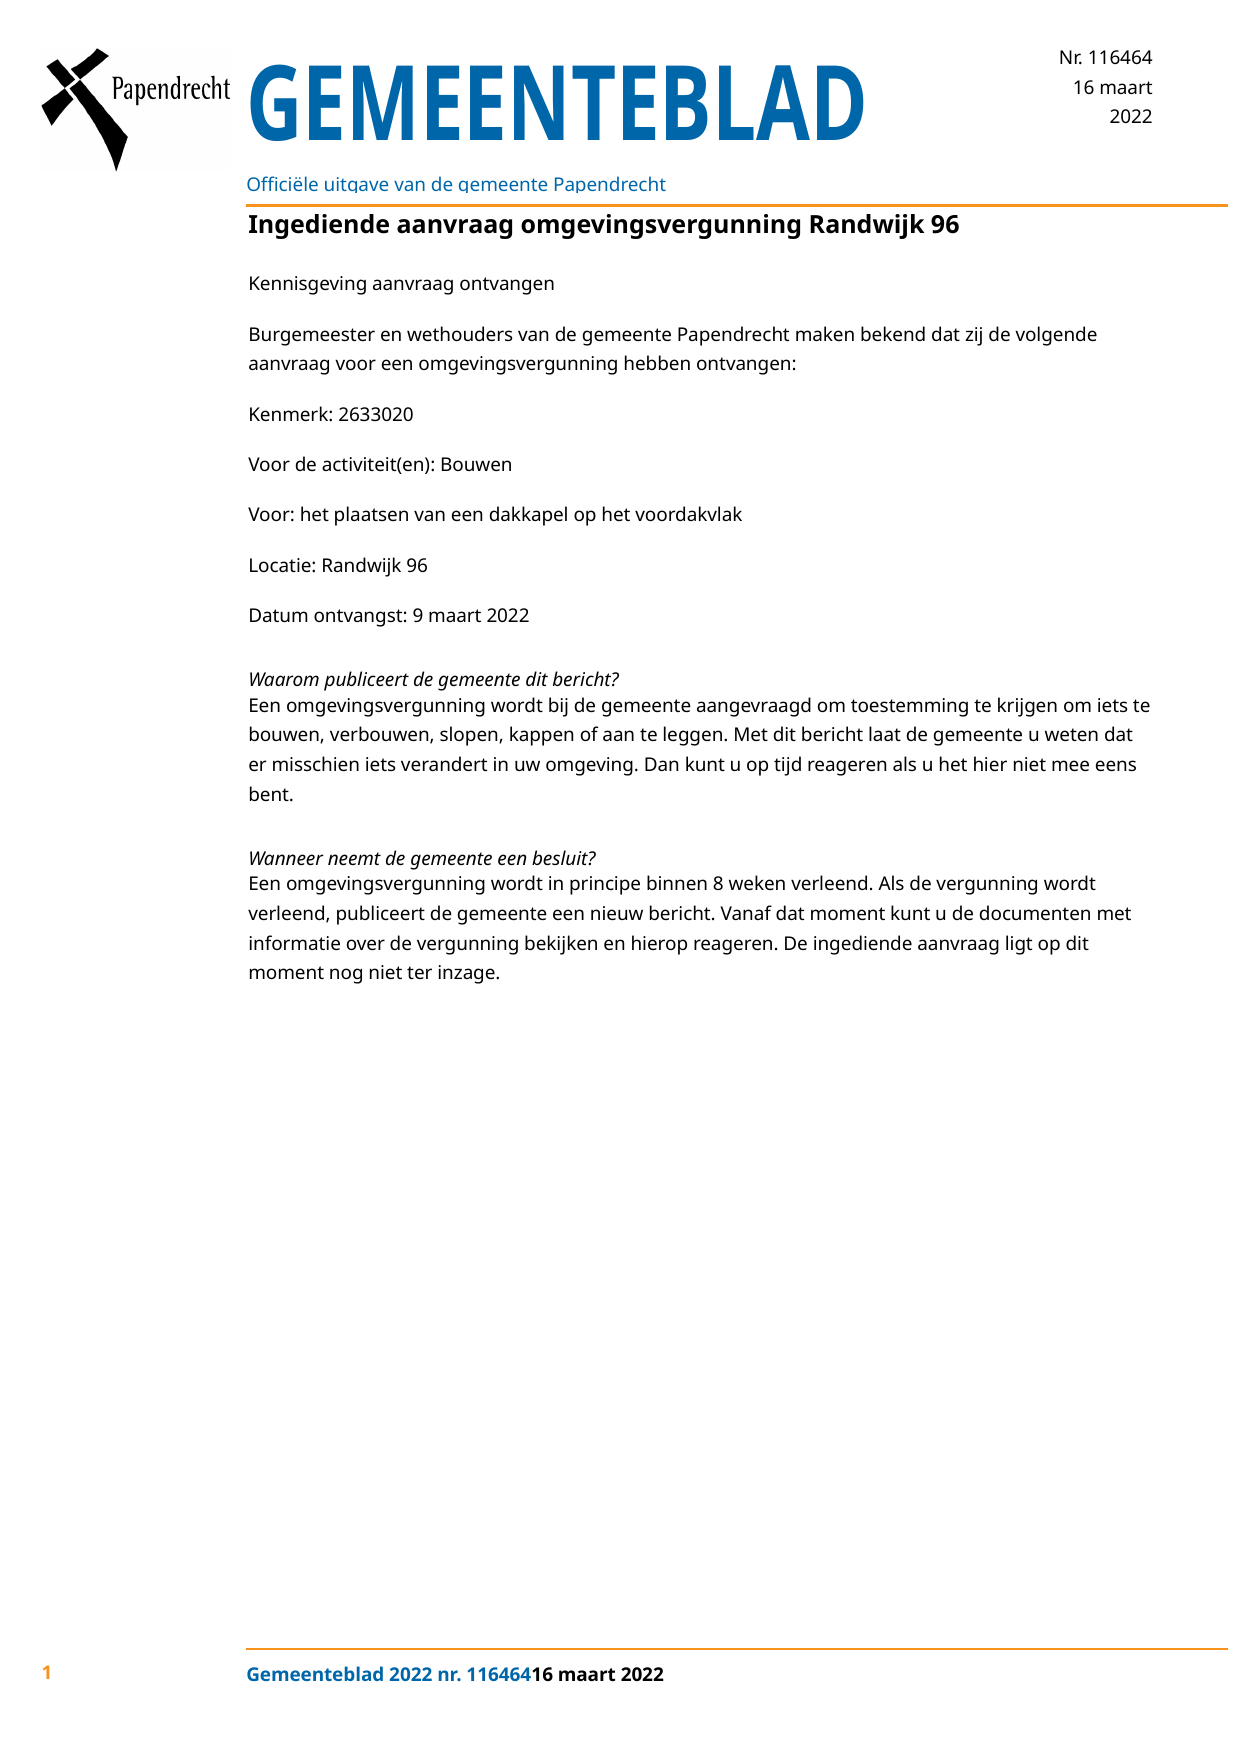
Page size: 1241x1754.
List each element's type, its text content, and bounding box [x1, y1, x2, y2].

text Wanneer neemt de gemeente een besluit? [248, 845, 1152, 871]
text Een omgevingsvergunning wordt bij de gemeente aangevraagd om toestemming te krijgen om iets te bouwen, verbouwen, slopen, kappen of aan te leggen. Met dit bericht laat de gemeente u weten dat er misschien iets verandert in uw omgeving. Dan kunt u op tijd reageren als u het hier niet mee eens bent. [248, 692, 1152, 807]
text Voor de activiteit(en): Bouwen [248, 451, 1152, 477]
text Waarom publiceert de gemeente dit bericht? [248, 666, 1152, 692]
text Ingediende aanvraag omgevingsvergunning Randwijk 96 [248, 207, 1152, 241]
text Kennisgeving aanvraag ontvangen [248, 270, 1152, 296]
text Datum ontvangst: 9 maart 2022 [248, 602, 1152, 628]
text Burgemeester en wethouders van de gemeente Papendrecht maken bekend dat zij de volgende aanvraag voor een omgevingsvergunning hebben ontvangen: [248, 321, 1152, 376]
text Kenmerk: 2633020 [248, 401, 1152, 426]
text Een omgevingsvergunning wordt in principe binnen 8 weken verleend. Als de vergunning wordt verleend, publiceert de gemeente een nieuw bericht. Vanaf dat moment kunt u de documenten met informatie over de vergunning bekijken en hierop reageren. De ingediende aanvraag ligt op dit moment nog niet ter inzage. [248, 871, 1152, 985]
text Locatie: Randwijk 96 [248, 552, 1152, 578]
text Voor: het plaatsen van een dakkapel op het voordakvlak [248, 502, 1152, 527]
picture [41, 47, 231, 172]
